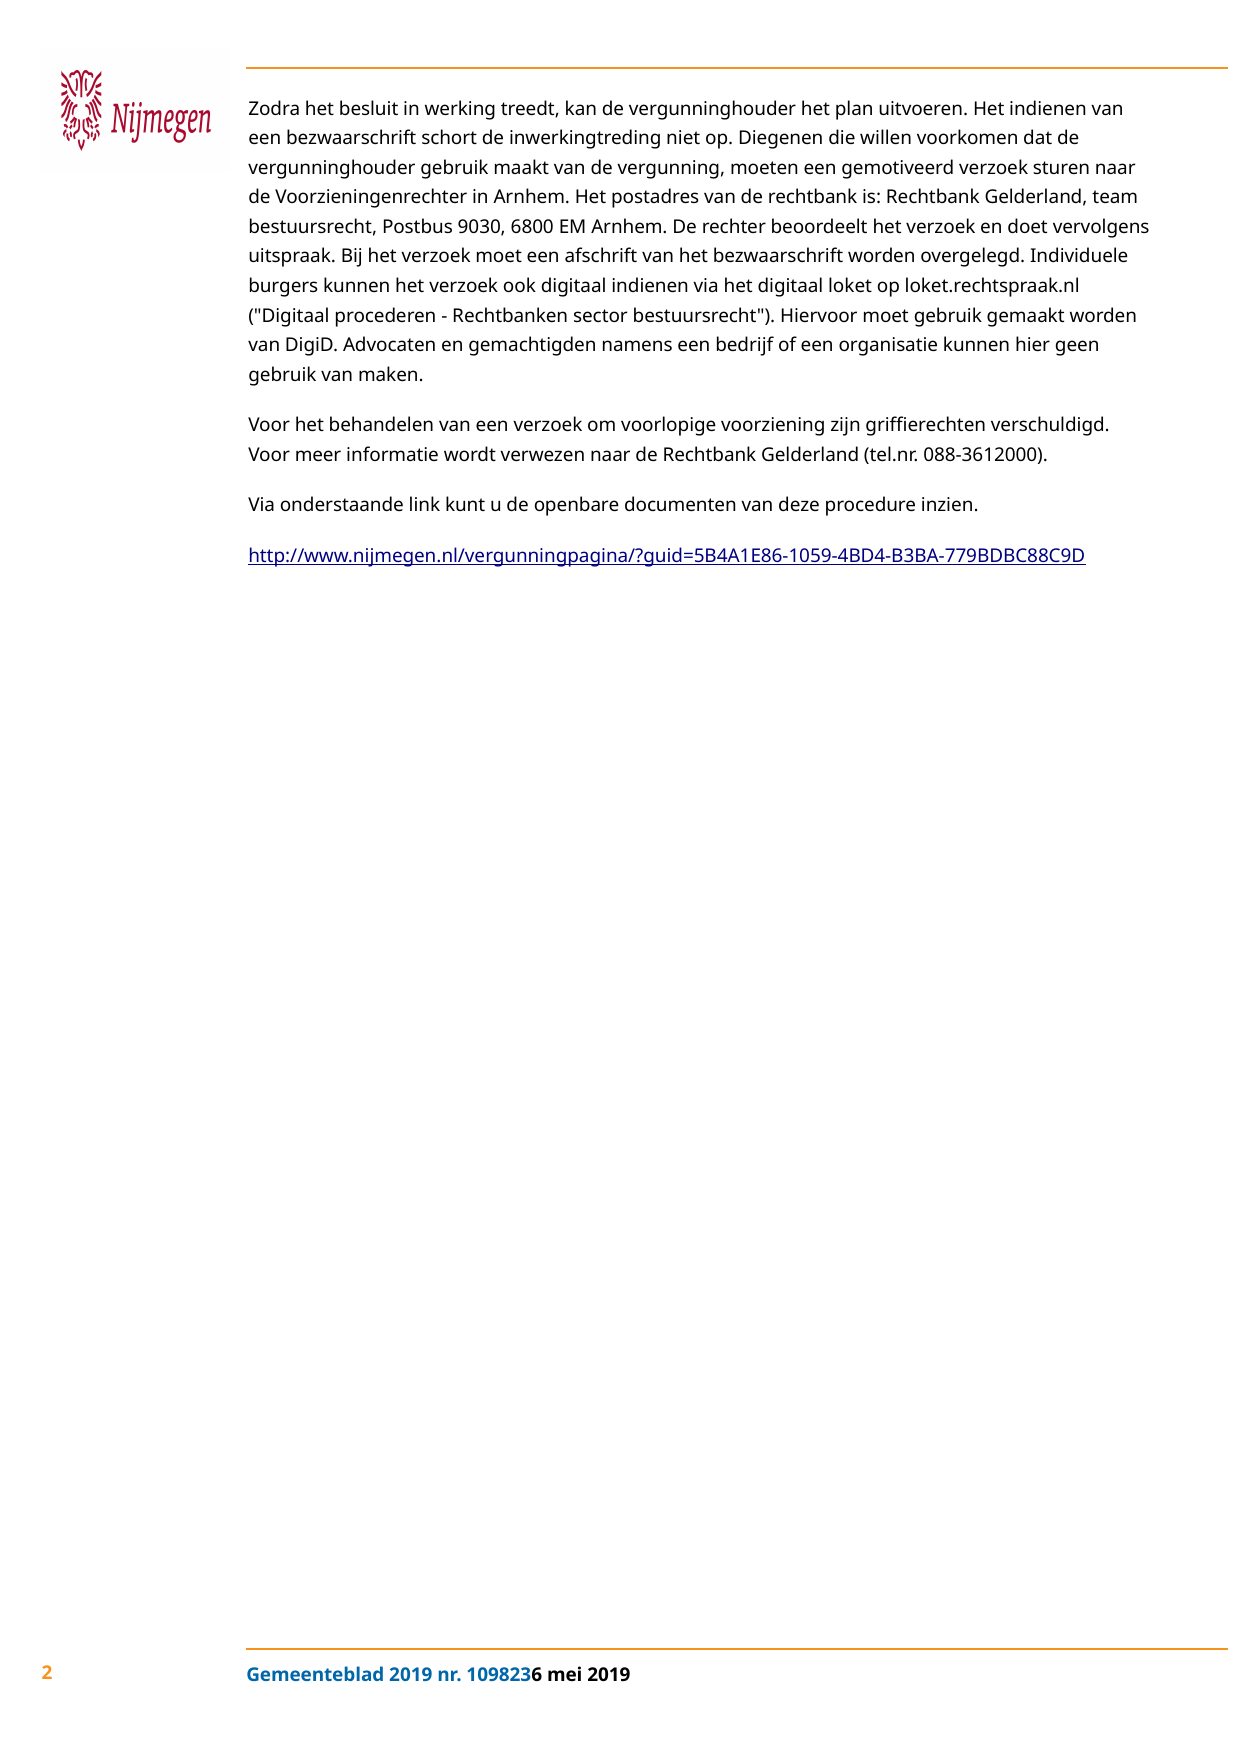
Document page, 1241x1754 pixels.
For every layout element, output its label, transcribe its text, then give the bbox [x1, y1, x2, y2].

text Via onderstaande link kunt u de openbare documenten van deze procedure inzien. [248, 491, 1152, 517]
picture [41, 47, 231, 172]
text Zodra het besluit in werking treedt, kan de vergunninghouder het plan uitvoeren. Het indienen van een bezwaarschrift schort de inwerkingtreding niet op. Diegenen die willen voorkomen dat de vergunninghouder gebruik maakt van de vergunning, moeten een gemotiveerd verzoek sturen naar de Voorzieningenrechter in Arnhem. Het postadres van de rechtbank is: Rechtbank Gelderland, team bestuursrecht, Postbus 9030, 6800 EM Arnhem. De rechter beoordeelt het verzoek en doet vervolgens uitspraak. Bij het verzoek moet een afschrift van het bezwaarschrift worden overgelegd. Individuele burgers kunnen het verzoek ook digitaal indienen via het digitaal loket op loket.rechtspraak.nl ("Digitaal procederen - Rechtbanken sector bestuursrecht"). Hiervoor moet gebruik gemaakt worden van DigiD. Advocaten en gemachtigden namens een bedrijf of een organisatie kunnen hier geen gebruik van maken. [248, 95, 1152, 387]
text http://www.nijmegen.nl/vergunningpagina/?guid=5B4A1E86-1059-4BD4-B3BA-779BDBC88C9D [248, 542, 1152, 568]
text Voor het behandelen van een verzoek om voorlopige voorziening zijn griffierechten verschuldigd. Voor meer informatie wordt verwezen naar de Rechtbank Gelderland (tel.nr. 088-3612000). [248, 411, 1152, 467]
